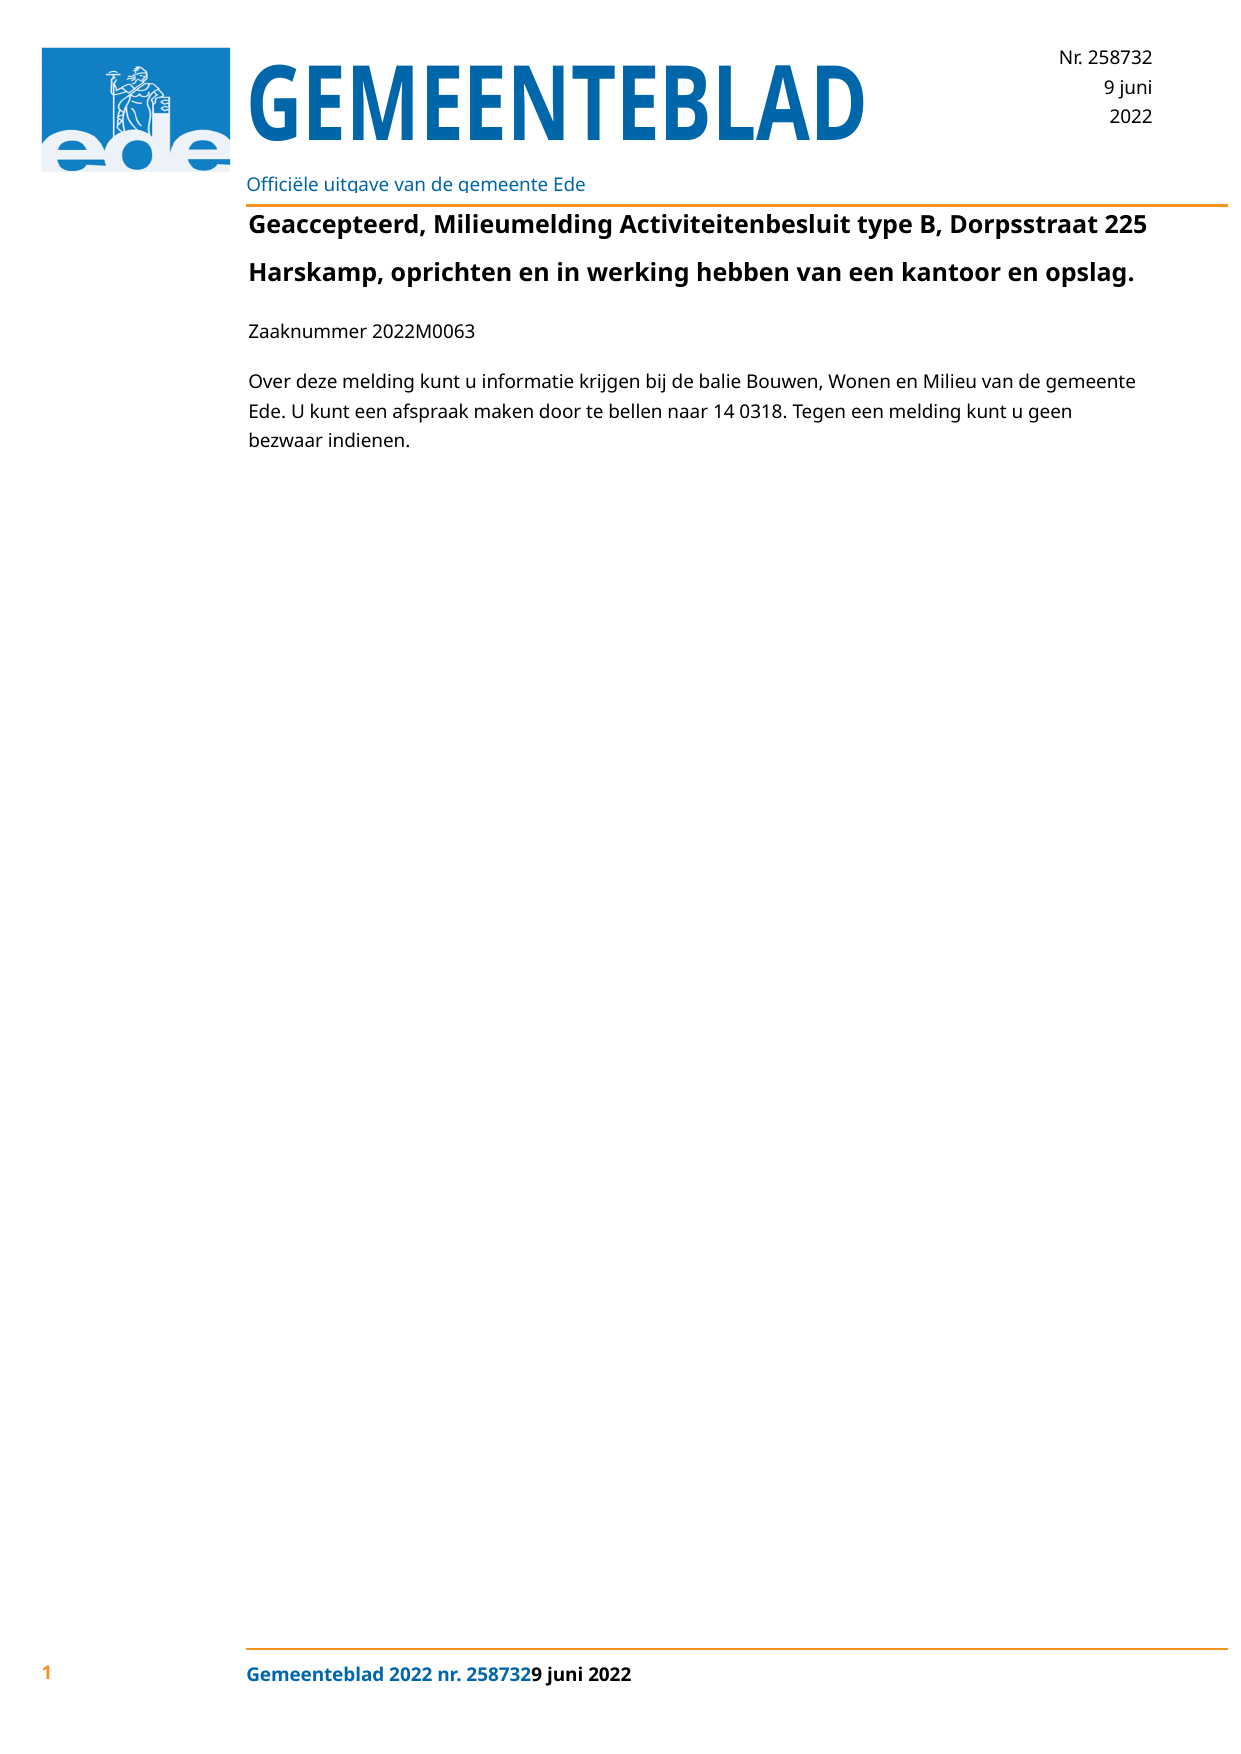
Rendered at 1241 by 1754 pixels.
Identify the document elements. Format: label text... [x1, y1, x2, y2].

text Zaaknummer 2022M0063 [248, 318, 1152, 344]
text Over deze melding kunt u informatie krijgen bij de balie Bouwen, Wonen en Milieu van de gemeente Ede. U kunt een afspraak maken door te bellen naar 14 0318. Tegen een melding kunt u geen bezwaar indienen. [248, 368, 1152, 453]
text Geaccepteerd, Milieumelding Activiteitenbesluit type B, Dorpsstraat 225 Harskamp, oprichten en in werking hebben van een kantoor en opslag. [248, 207, 1152, 288]
picture [41, 47, 231, 172]
